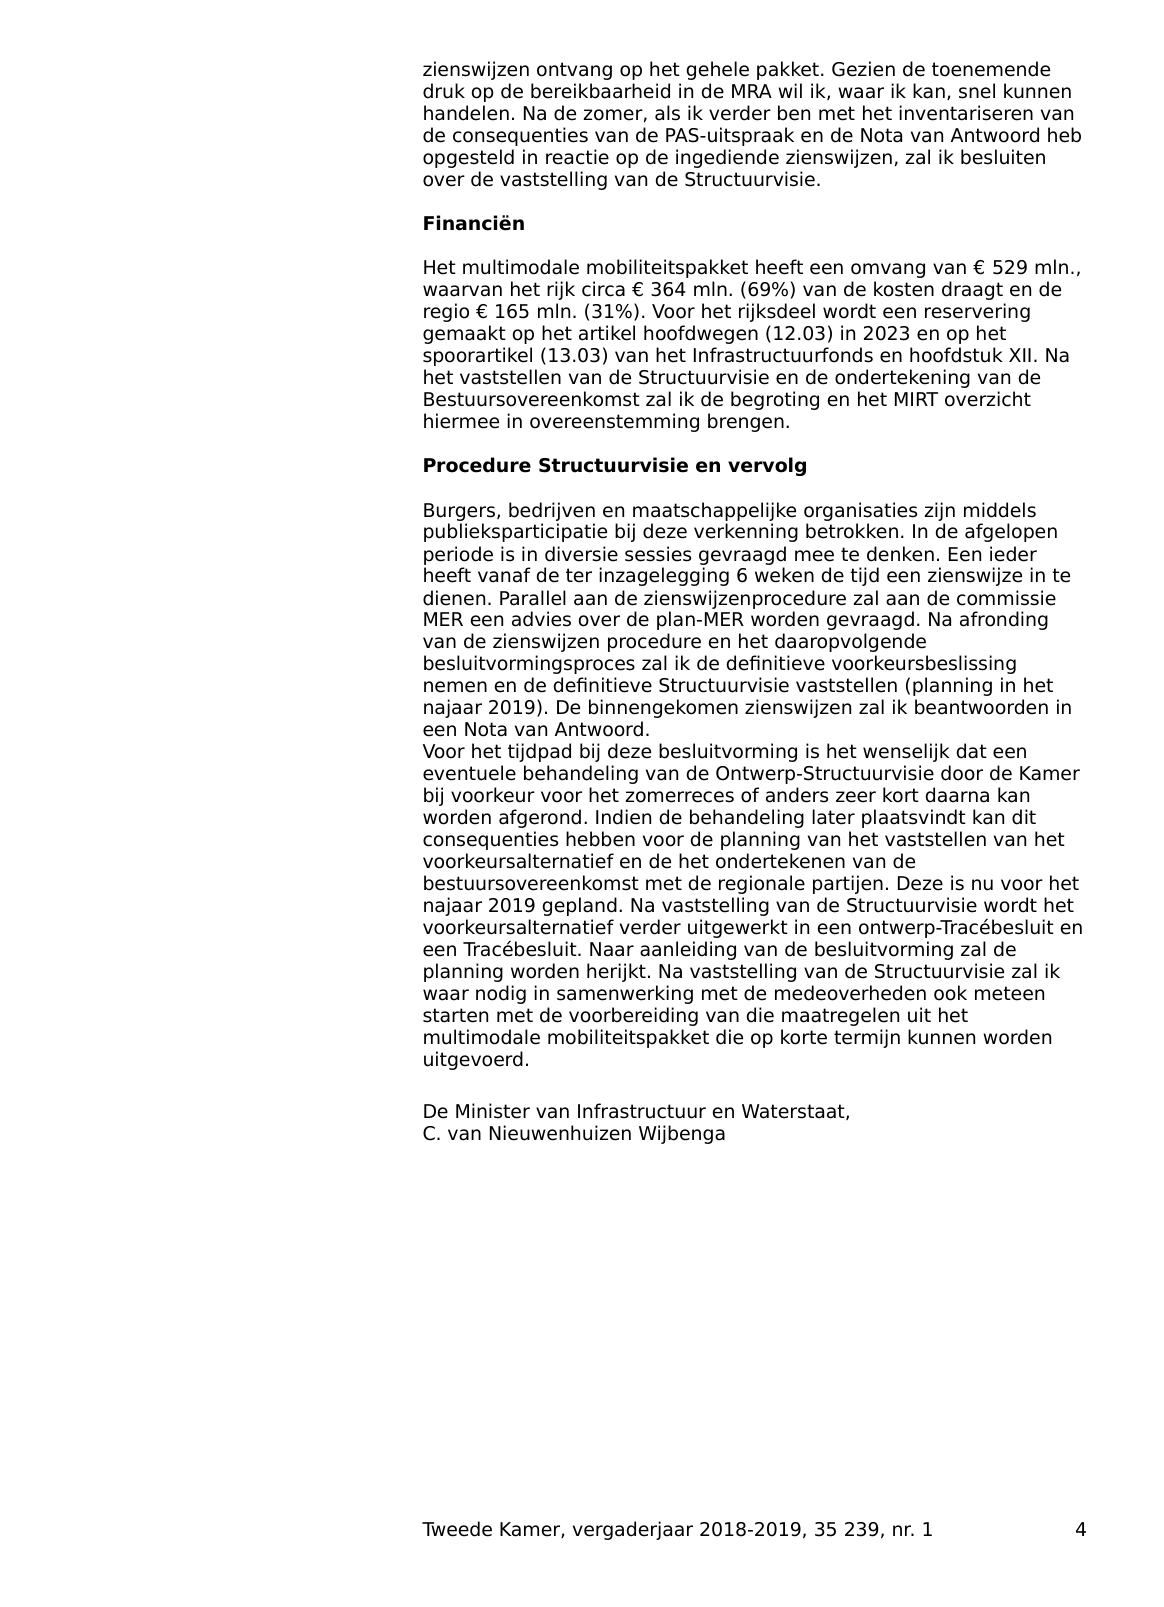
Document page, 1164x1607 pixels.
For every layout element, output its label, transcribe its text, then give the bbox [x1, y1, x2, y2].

text De Minister van Infrastructuur en Waterstaat, C. van Nieuwenhuizen Wijbenga [422, 1101, 1087, 1145]
subtitle Procedure Structuurvisie en vervolg [422, 455, 1087, 477]
subtitle Financiën [422, 213, 1087, 235]
text Het multimodale mobiliteitspakket heeft een omvang van € 529 mln., waarvan het rijk circa € 364 mln. (69%) van de kosten draagt en de regio € 165 mln. (31%). Voor het rijksdeel wordt een reservering gemaakt op het artikel hoofdwegen (12.03) in 2023 en op het spoorartikel (13.03) van het Infrastructuurfonds en hoofdstuk XII. Na het vaststellen van de Structuurvisie en de ondertekening van de Bestuursovereenkomst zal ik de begroting en het MIRT overzicht hiermee in overeenstemming brengen. [422, 257, 1087, 433]
text Burgers, bedrijven en maatschappelijke organisaties zijn middels publieksparticipatie bij deze verkenning betrokken. In de afgelopen periode is in diversie sessies gevraagd mee te denken. Een ieder heeft vanaf de ter inzagelegging 6 weken de tijd een zienswijze in te dienen. Parallel aan de zienswijzenprocedure zal aan de commissie MER een advies over de plan-MER worden gevraagd. Na afronding van de zienswijzen procedure en het daaropvolgende besluitvormingsproces zal ik de definitieve voorkeursbeslissing nemen en de definitieve Structuurvisie vaststellen (planning in het najaar 2019). De binnengekomen zienswijzen zal ik beantwoorden in een Nota van Antwoord. [422, 499, 1087, 741]
text zienswijzen ontvang op het gehele pakket. Gezien de toenemende druk op de bereikbaarheid in de MRA wil ik, waar ik kan, snel kunnen handelen. Na de zomer, als ik verder ben met het inventariseren van de consequenties van de PAS-uitspraak en de Nota van Antwoord heb opgesteld in reactie op de ingediende zienswijzen, zal ik besluiten over de vaststelling van de Structuurvisie. [422, 59, 1087, 191]
text Voor het tijdpad bij deze besluitvorming is het wenselijk dat een eventuele behandeling van de Ontwerp-Structuurvisie door de Kamer bij voorkeur voor het zomerreces of anders zeer kort daarna kan worden afgerond. Indien de behandeling later plaatsvindt kan dit consequenties hebben voor de planning van het vaststellen van het voorkeursalternatief en de het ondertekenen van de bestuursovereenkomst met de regionale partijen. Deze is nu voor het najaar 2019 gepland. Na vaststelling van de Structuurvisie wordt het voorkeursalternatief verder uitgewerkt in een ontwerp-Tracébesluit en een Tracébesluit. Naar aanleiding van de besluitvorming zal de planning worden herijkt. Na vaststelling van de Structuurvisie zal ik waar nodig in samenwerking met de medeoverheden ook meteen starten met de voorbereiding van die maatregelen uit het multimodale mobiliteitspakket die op korte termijn kunnen worden uitgevoerd. [422, 741, 1087, 1071]
